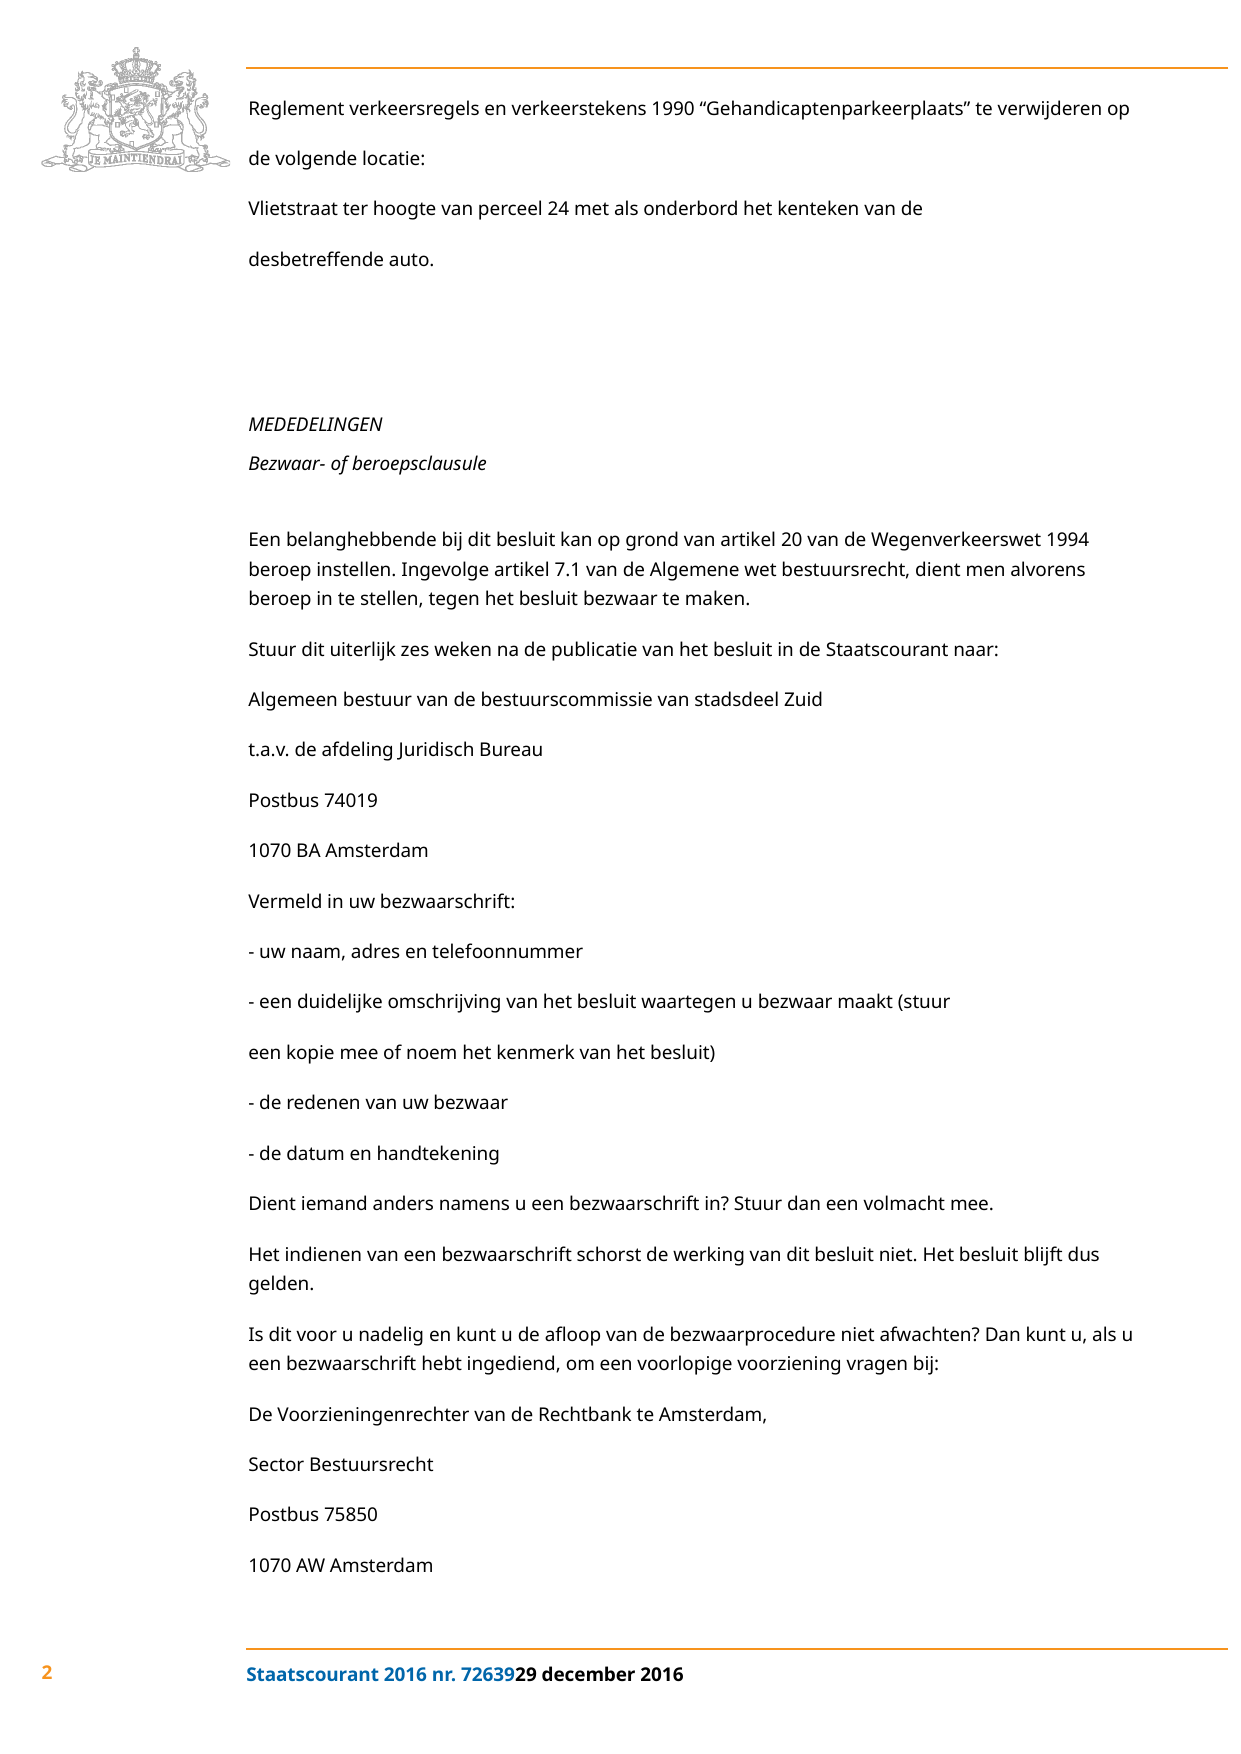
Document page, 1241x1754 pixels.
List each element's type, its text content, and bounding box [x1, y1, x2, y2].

text een kopie mee of noem het kenmerk van het besluit) [248, 1039, 1152, 1065]
text Vermeld in uw bezwaarschrift: [248, 888, 1152, 914]
text Postbus 75850 [248, 1502, 1152, 1527]
text Een belanghebbende bij dit besluit kan op grond van artikel 20 van de Wegenverkeerswet 1994 beroep instellen. Ingevolge artikel 7.1 van de Algemene wet bestuursrecht, dient men alvorens beroep in te stellen, tegen het besluit bezwaar te maken. [248, 526, 1152, 611]
text - uw naam, adres en telefoonnummer [248, 938, 1152, 964]
text Postbus 74019 [248, 787, 1152, 813]
text 1070 AW Amsterdam [248, 1552, 1152, 1578]
text - de datum en handtekening [248, 1140, 1152, 1166]
text Dient iemand anders namens u een bezwaarschrift in? Stuur dan een volmacht mee. [248, 1190, 1152, 1216]
text Reglement verkeersregels en verkeerstekens 1990 “Gehandicaptenparkeerplaats” te verwijderen op [248, 95, 1152, 121]
text t.a.v. de afdeling Juridisch Bureau [248, 737, 1152, 762]
text Algemeen bestuur van de bestuurscommissie van stadsdeel Zuid [248, 686, 1152, 712]
text 1070 BA Amsterdam [248, 837, 1152, 863]
text - de redenen van uw bezwaar [248, 1089, 1152, 1115]
text Vlietstraat ter hoogte van perceel 24 met als onderbord het kenteken van de [248, 196, 1152, 221]
text Bezwaar- of beroepsclausule [248, 450, 1152, 476]
text MEDEDELINGEN [248, 411, 1152, 437]
text - een duidelijke omschrijving van het besluit waartegen u bezwaar maakt (stuur [248, 989, 1152, 1014]
text de volgende locatie: [248, 145, 1152, 171]
text De Voorzieningenrechter van de Rechtbank te Amsterdam, [248, 1401, 1152, 1427]
text Sector Bestuursrecht [248, 1451, 1152, 1477]
text Is dit voor u nadelig en kunt u de afloop van de bezwaarprocedure niet afwachten? Dan kunt u, als u een bezwaarschrift hebt ingediend, om een voorlopige voorziening vragen bij: [248, 1321, 1152, 1376]
picture [41, 47, 231, 172]
text Het indienen van een bezwaarschrift schorst de werking van dit besluit niet. Het besluit blijft dus gelden. [248, 1241, 1152, 1296]
text Stuur dit uiterlijk zes weken na de publicatie van het besluit in de Staatscourant naar: [248, 636, 1152, 662]
text desbetreffende auto. [248, 246, 1152, 272]
